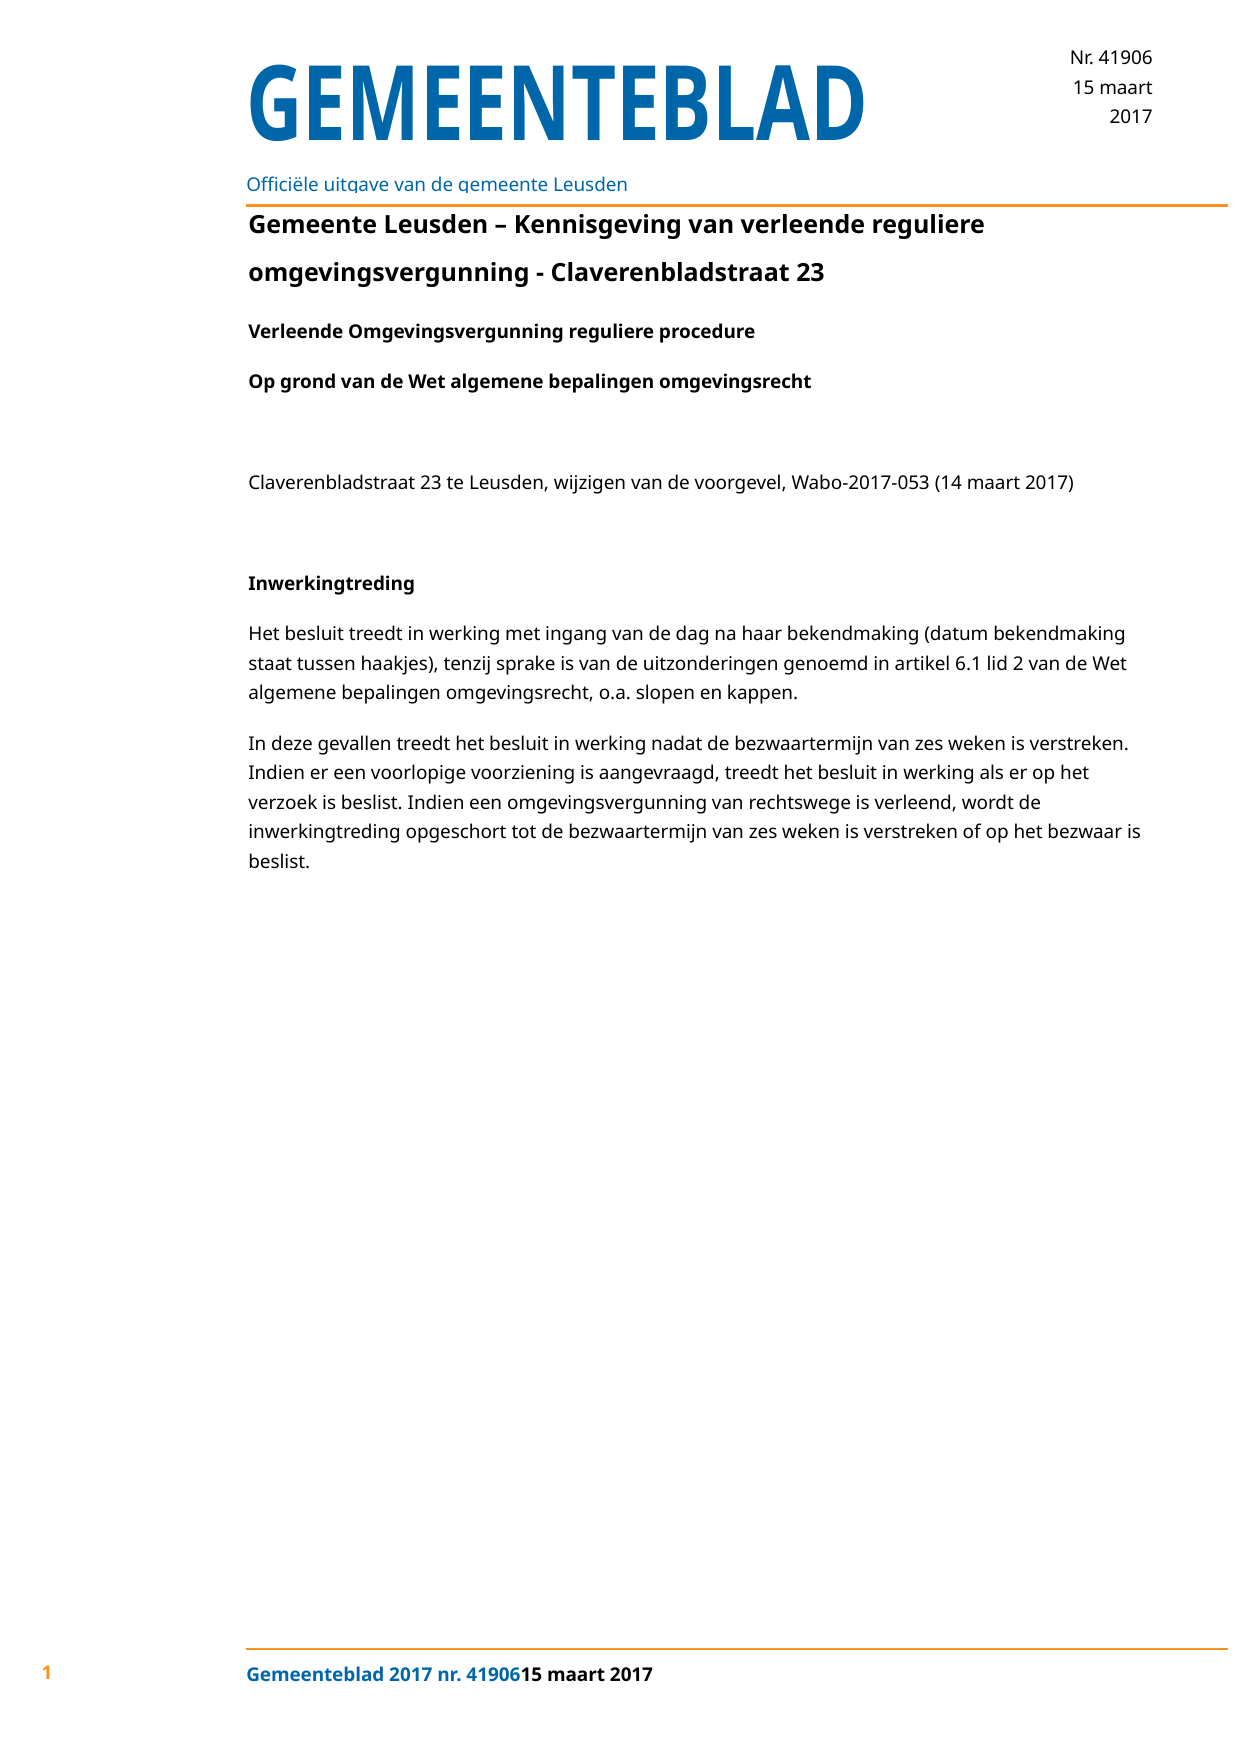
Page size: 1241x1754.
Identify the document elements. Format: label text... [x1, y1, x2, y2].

text Het besluit treedt in werking met ingang van de dag na haar bekendmaking (datum bekendmaking staat tussen haakjes), tenzij sprake is van de uitzonderingen genoemd in artikel 6.1 lid 2 van de Wet algemene bepalingen omgevingsrecht, o.a. slopen en kappen. [248, 620, 1152, 705]
picture [41, 47, 231, 172]
text Inwerkingtreding [248, 570, 1152, 596]
text Verleende Omgevingsvergunning reguliere procedure [248, 318, 1152, 344]
text In deze gevallen treedt het besluit in werking nadat de bezwaartermijn van zes weken is verstreken. Indien er een voorlopige voorziening is aangevraagd, treedt het besluit in werking als er op het verzoek is beslist. Indien een omgevingsvergunning van rechtswege is verleend, wordt de inwerkingtreding opgeschort tot de bezwaartermijn van zes weken is verstreken of op het bezwaar is beslist. [248, 730, 1152, 874]
text Claverenbladstraat 23 te Leusden, wijzigen van de voorgevel, Wabo-2017-053 (14 maart 2017) [248, 469, 1152, 495]
text Gemeente Leusden – Kennisgeving van verleende reguliere omgevingsvergunning - Claverenbladstraat 23 [248, 207, 1152, 288]
text Op grond van de Wet algemene bepalingen omgevingsrecht [248, 368, 1152, 394]
